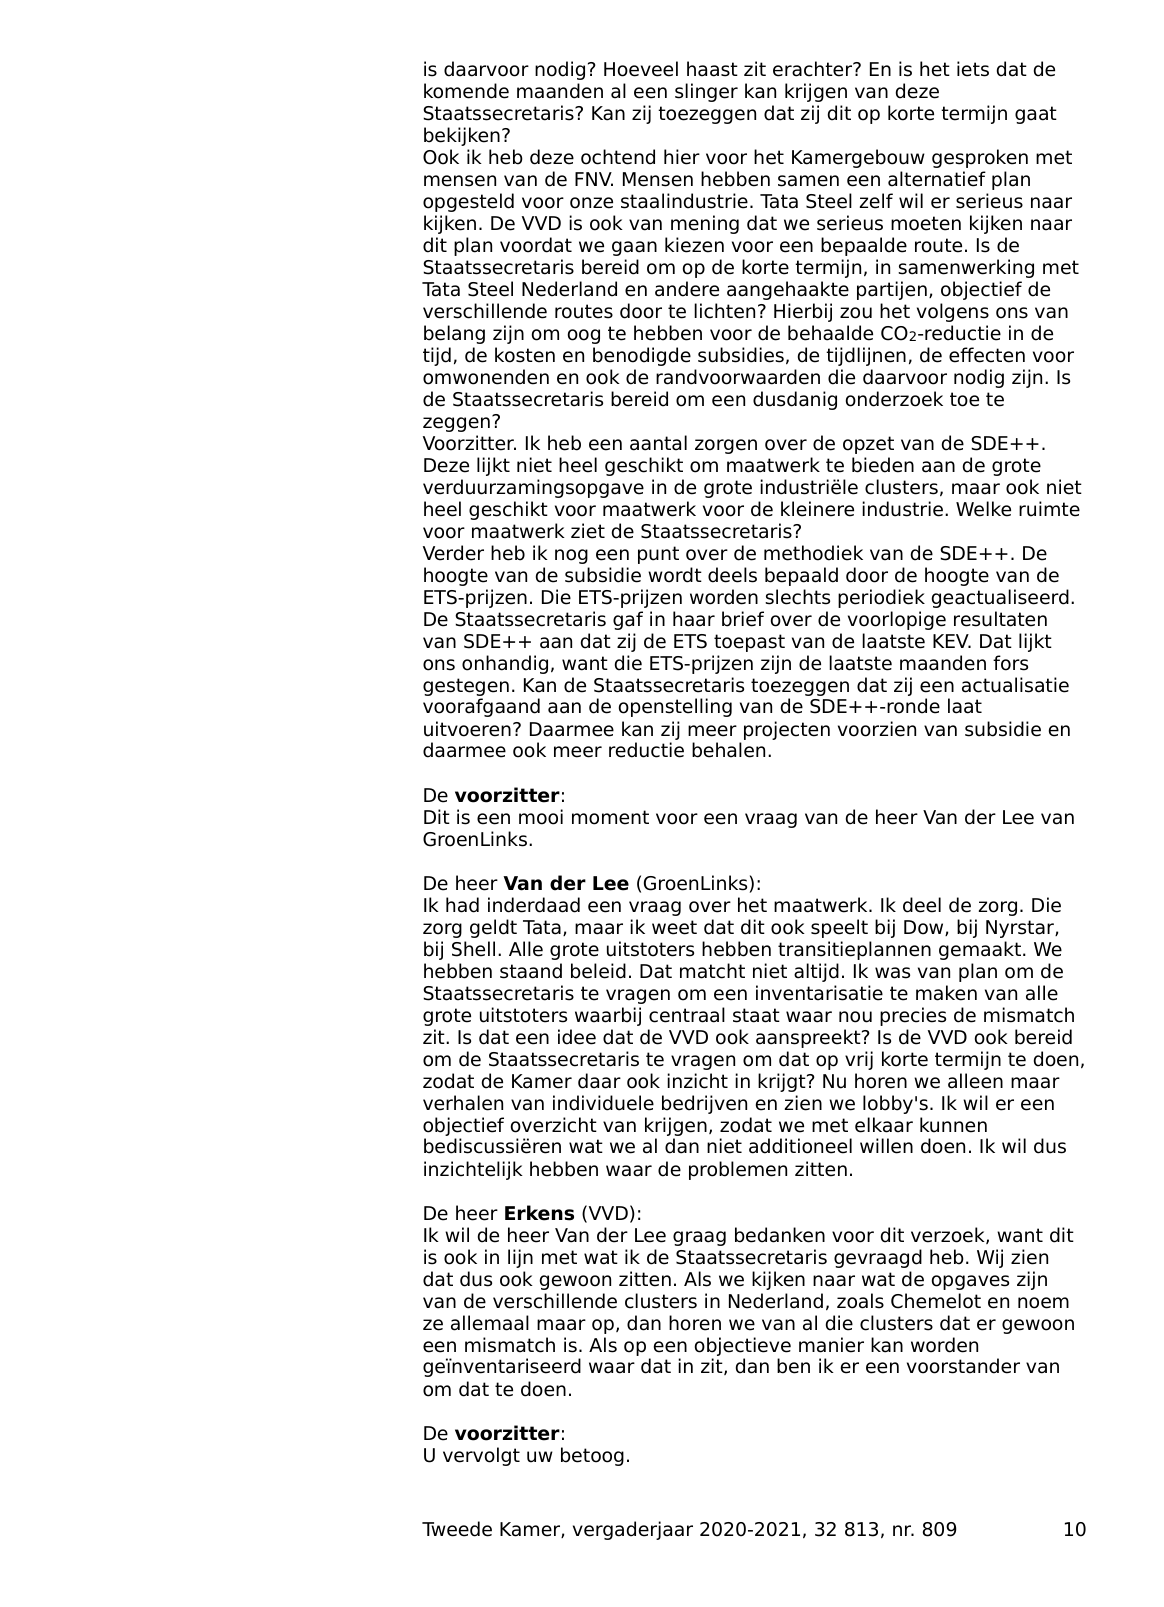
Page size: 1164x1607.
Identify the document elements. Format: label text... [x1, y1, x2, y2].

text Dit is een mooi moment voor een vraag van de heer Van der Lee van GroenLinks. [422, 807, 1087, 851]
text is daarvoor nodig? Hoeveel haast zit erachter? En is het iets dat de komende maanden al een slinger kan krijgen van deze Staatssecretaris? Kan zij toezeggen dat zij dit op korte termijn gaat bekijken? [422, 59, 1087, 147]
text De voorzitter: [422, 1423, 1087, 1444]
text Ik had inderdaad een vraag over het maatwerk. Ik deel de zorg. Die zorg geldt Tata, maar ik weet dat dit ook speelt bij Dow, bij Nyrstar, bij Shell. Alle grote uitstoters hebben transitieplannen gemaakt. We hebben staand beleid. Dat matcht niet altijd. Ik was van plan om de Staatssecretaris te vragen om een inventarisatie te maken van alle grote uitstoters waarbij centraal staat waar nou precies de mismatch zit. Is dat een idee dat de VVD ook aanspreekt? Is de VVD ook bereid om de Staatssecretaris te vragen om dat op vrij korte termijn te doen, zodat de Kamer daar ook inzicht in krijgt? Nu horen we alleen maar verhalen van individuele bedrijven en zien we lobby's. Ik wil er een objectief overzicht van krijgen, zodat we met elkaar kunnen bediscussiëren wat we al dan niet additioneel willen doen. Ik wil dus inzichtelijk hebben waar de problemen zitten. [422, 895, 1087, 1180]
text De voorzitter: [422, 784, 1087, 807]
text Verder heb ik nog een punt over de methodiek van de SDE++. De hoogte van de subsidie wordt deels bepaald door de hoogte van de ETS-prijzen. Die ETS-prijzen worden slechts periodiek geactualiseerd. De Staatssecretaris gaf in haar brief over de voorlopige resultaten van SDE++ aan dat zij de ETS toepast van de laatste KEV. Dat lijkt ons onhandig, want die ETS-prijzen zijn de laatste maanden fors gestegen. Kan de Staatssecretaris toezeggen dat zij een actualisatie voorafgaand aan de openstelling van de SDE++-ronde laat uitvoeren? Daarmee kan zij meer projecten voorzien van subsidie en daarmee ook meer reductie behalen. [422, 543, 1087, 762]
text De heer Van der Lee (GroenLinks): [422, 873, 1087, 895]
text Voorzitter. Ik heb een aantal zorgen over de opzet van de SDE++. Deze lijkt niet heel geschikt om maatwerk te bieden aan de grote verduurzamingsopgave in de grote industriële clusters, maar ook niet heel geschikt voor maatwerk voor de kleinere industrie. Welke ruimte voor maatwerk ziet de Staatssecretaris? [422, 433, 1087, 543]
text Ik wil de heer Van der Lee graag bedanken voor dit verzoek, want dit is ook in lijn met wat ik de Staatssecretaris gevraagd heb. Wij zien dat dus ook gewoon zitten. Als we kijken naar wat de opgaves zijn van de verschillende clusters in Nederland, zoals Chemelot en noem ze allemaal maar op, dan horen we van al die clusters dat er gewoon een mismatch is. Als op een objectieve manier kan worden geïnventariseerd waar dat in zit, dan ben ik er een voorstander van om dat te doen. [422, 1224, 1087, 1400]
text Ook ik heb deze ochtend hier voor het Kamergebouw gesproken met mensen van de FNV. Mensen hebben samen een alternatief plan opgesteld voor onze staalindustrie. Tata Steel zelf wil er serieus naar kijken. De VVD is ook van mening dat we serieus moeten kijken naar dit plan voordat we gaan kiezen voor een bepaalde route. Is de Staatssecretaris bereid om op de korte termijn, in samenwerking met Tata Steel Nederland en andere aangehaakte partijen, objectief de verschillende routes door te lichten? Hierbij zou het volgens ons van belang zijn om oog te hebben voor de behaalde CO2-reductie in de tijd, de kosten en benodigde subsidies, de tijdlijnen, de effecten voor omwonenden en ook de randvoorwaarden die daarvoor nodig zijn. Is de Staatssecretaris bereid om een dusdanig onderzoek toe te zeggen? [422, 147, 1087, 433]
text U vervolgt uw betoog. [422, 1444, 1087, 1467]
text De heer Erkens (VVD): [422, 1203, 1087, 1224]
